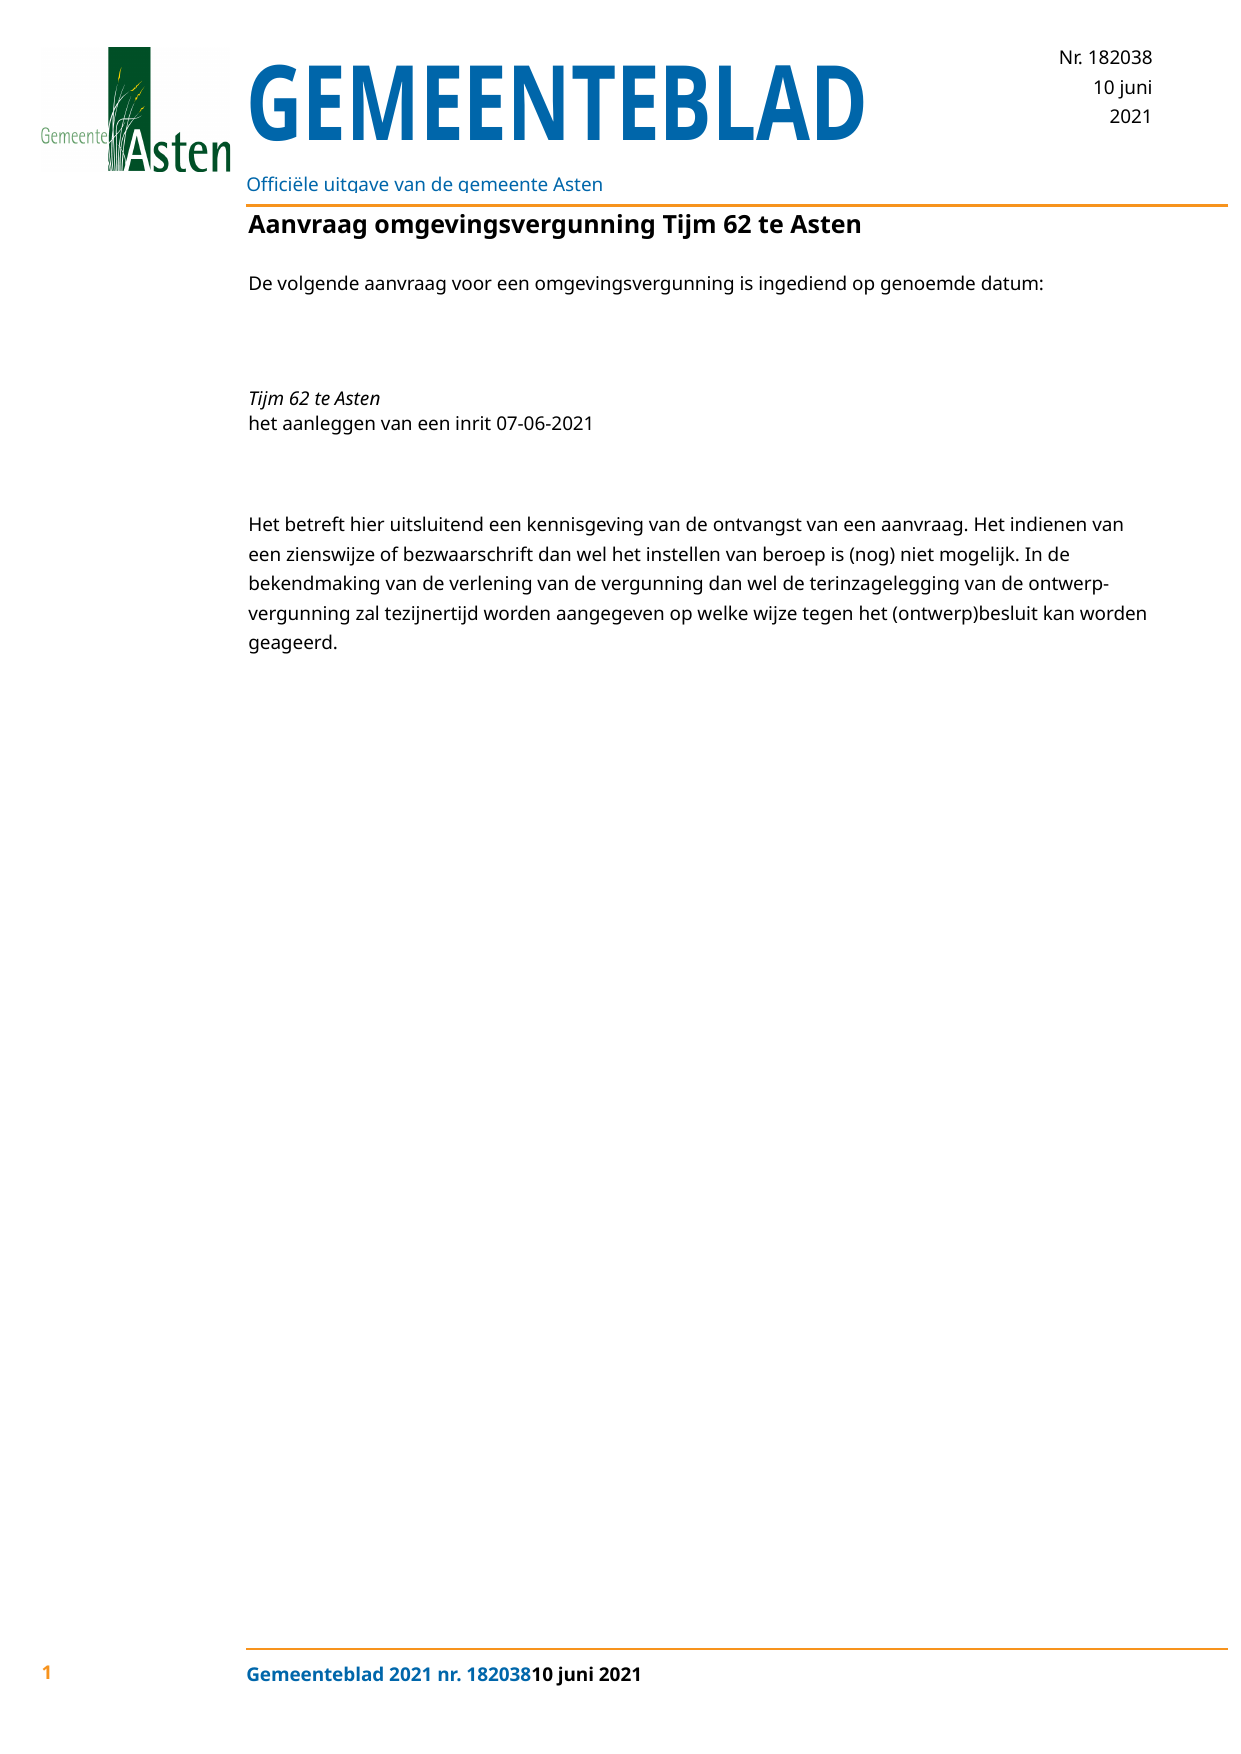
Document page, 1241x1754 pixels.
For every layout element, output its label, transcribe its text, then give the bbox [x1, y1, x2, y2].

text Tijm 62 te Asten [248, 385, 1152, 410]
text De volgende aanvraag voor een omgevingsvergunning is ingediend op genoemde datum: [248, 270, 1152, 296]
text het aanleggen van een inrit 07-06-2021 [248, 410, 1152, 436]
picture [41, 47, 231, 172]
text Het betreft hier uitsluitend een kennisgeving van de ontvangst van een aanvraag. Het indienen van een zienswijze of bezwaarschrift dan wel het instellen van beroep is (nog) niet mogelijk. In de bekendmaking van de verlening van de vergunning dan wel de terinzagelegging van de ontwerp-vergunning zal tezijnertijd worden aangegeven op welke wijze tegen het (ontwerp)besluit kan worden geageerd. [248, 511, 1152, 655]
text Aanvraag omgevingsvergunning Tijm 62 te Asten [248, 207, 1152, 241]
